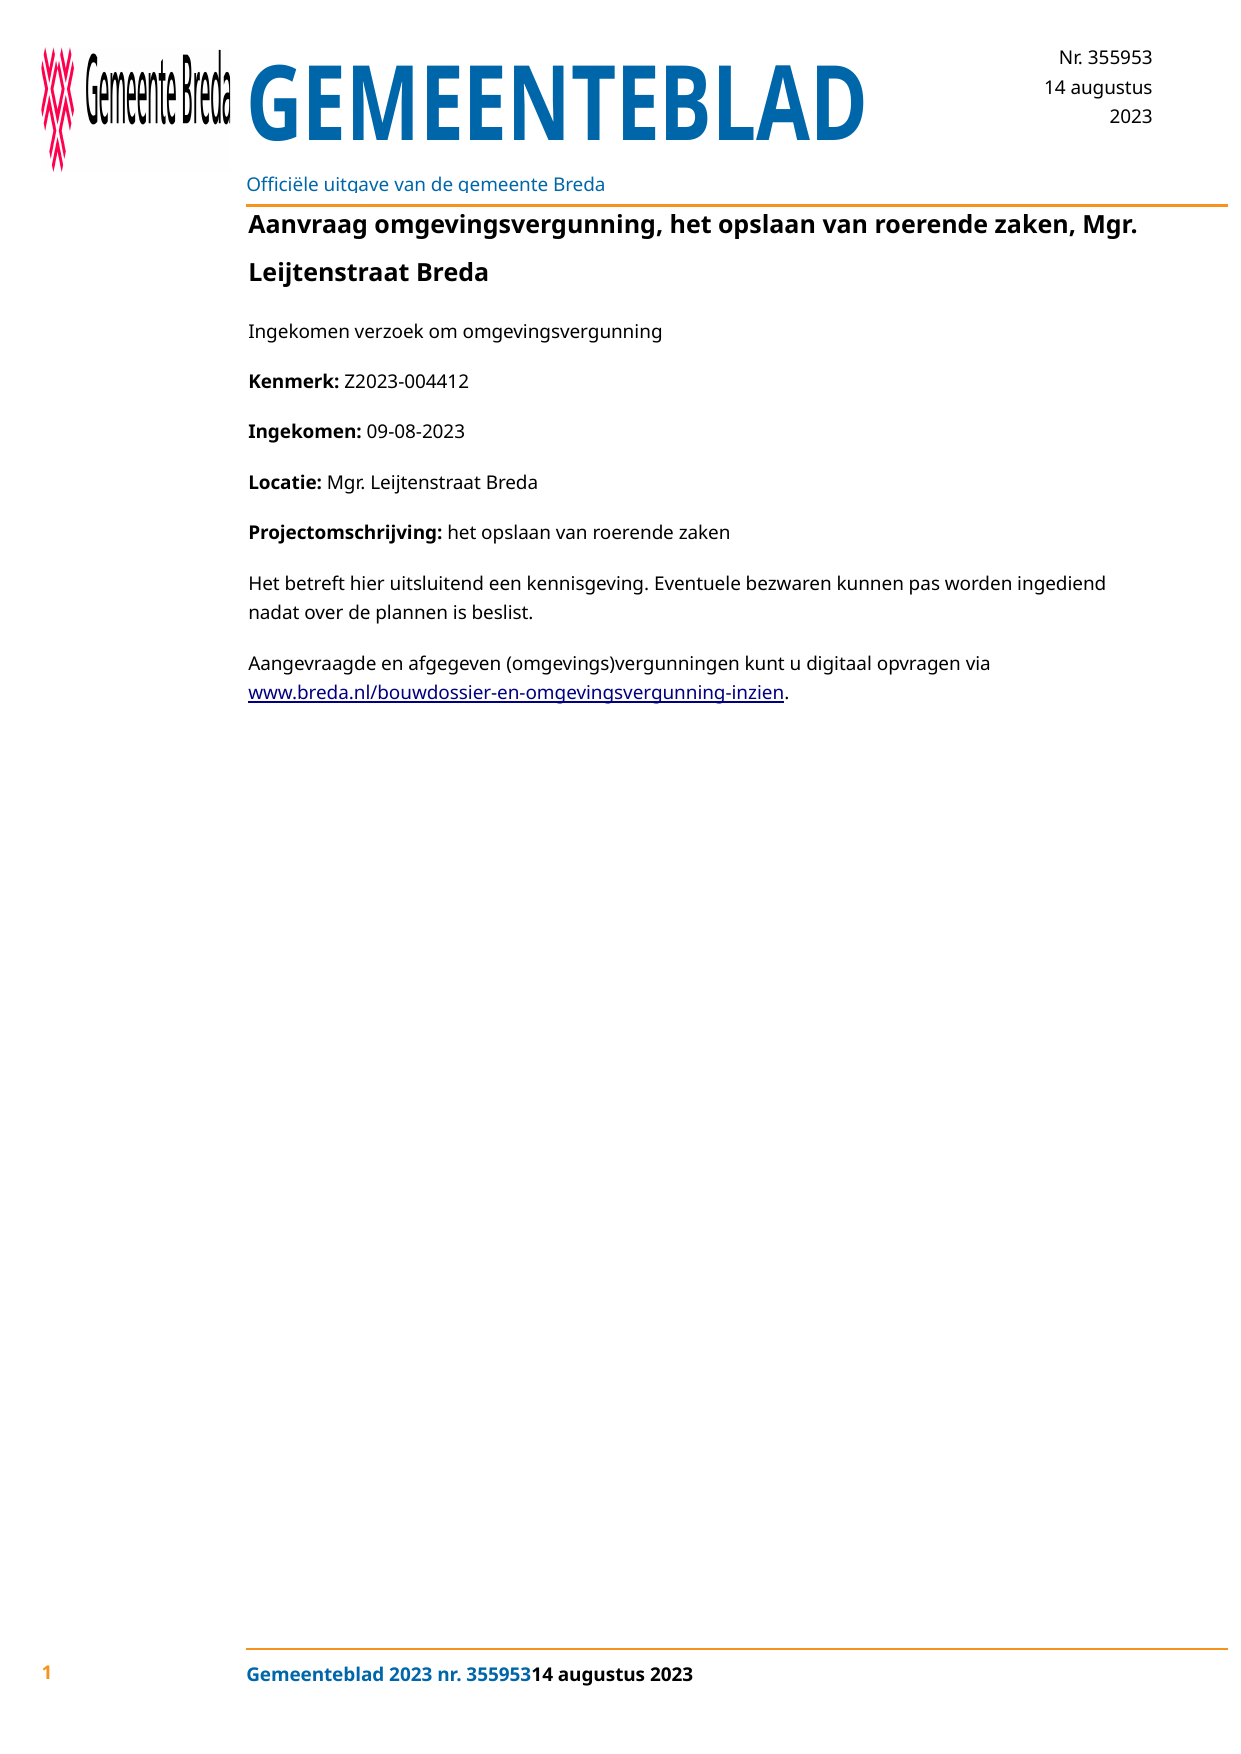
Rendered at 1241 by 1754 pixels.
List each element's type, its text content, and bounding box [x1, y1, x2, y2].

text Projectomschrijving: het opslaan van roerende zaken [248, 519, 1152, 545]
text Kenmerk: Z2023-004412 [248, 368, 1152, 394]
text Aanvraag omgevingsvergunning, het opslaan van roerende zaken, Mgr. Leijtenstraat Breda [248, 207, 1152, 288]
text Het betreft hier uitsluitend een kennisgeving. Eventuele bezwaren kunnen pas worden ingediend nadat over de plannen is beslist. [248, 570, 1152, 625]
text Aangevraagde en afgegeven (omgevings)vergunningen kunt u digitaal opvragen via www.breda.nl/bouwdossier-en-omgevingsvergunning-inzien. [248, 650, 1152, 705]
text Locatie: Mgr. Leijtenstraat Breda [248, 469, 1152, 495]
text Ingekomen verzoek om omgevingsvergunning [248, 318, 1152, 344]
picture [41, 47, 231, 172]
text Ingekomen: 09-08-2023 [248, 419, 1152, 444]
